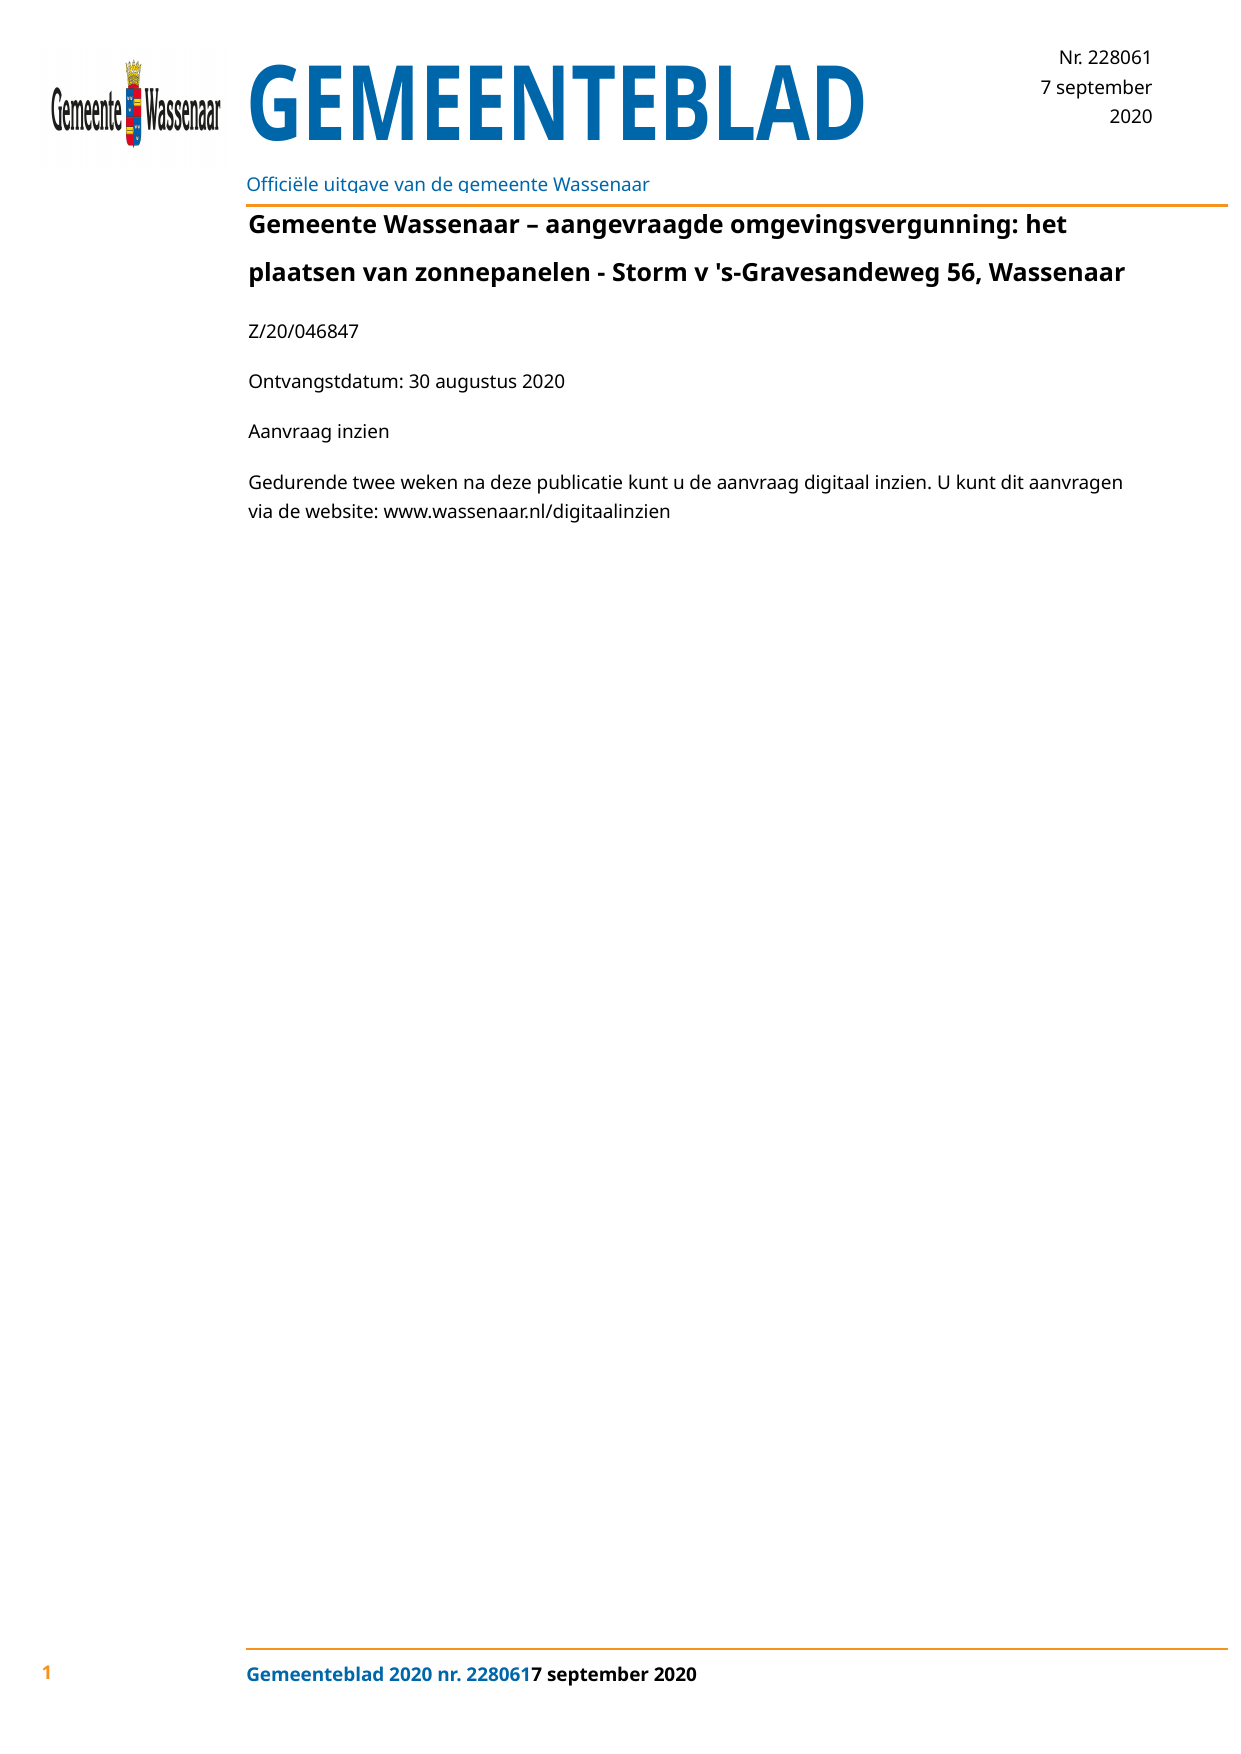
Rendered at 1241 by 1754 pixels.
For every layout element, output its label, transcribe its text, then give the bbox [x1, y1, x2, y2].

text Gedurende twee weken na deze publicatie kunt u de aanvraag digitaal inzien. U kunt dit aanvragen via de website: www.wassenaar.nl/digitaalinzien [248, 469, 1152, 524]
text Gemeente Wassenaar – aangevraagde omgevingsvergunning: het plaatsen van zonnepanelen - Storm v 's-Gravesandeweg 56, Wassenaar [248, 207, 1152, 288]
text Z/20/046847 [248, 318, 1152, 344]
text Aanvraag inzien [248, 419, 1152, 444]
text Ontvangstdatum: 30 augustus 2020 [248, 368, 1152, 394]
picture [41, 47, 231, 172]
